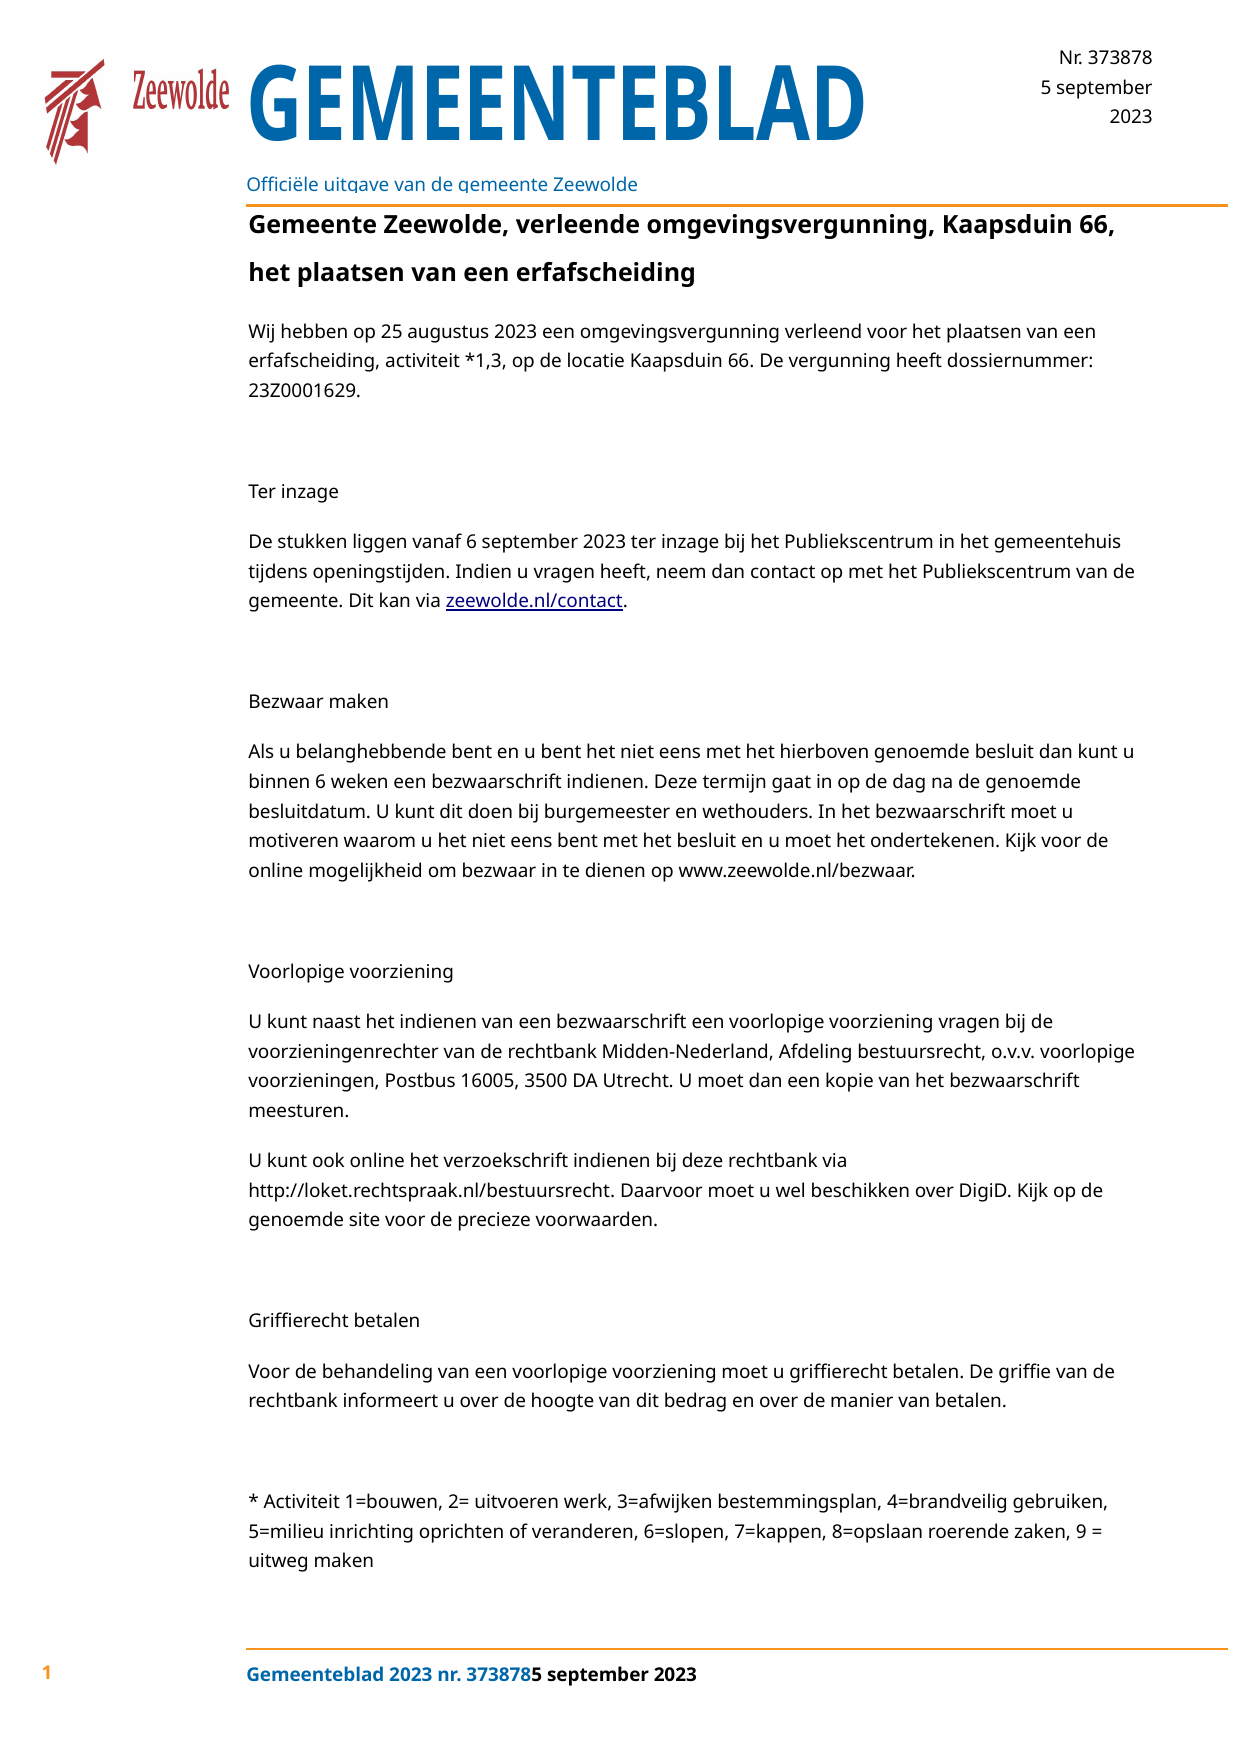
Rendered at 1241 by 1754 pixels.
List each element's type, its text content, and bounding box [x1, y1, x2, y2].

text Bezwaar maken [248, 688, 1152, 714]
text U kunt naast het indienen van een bezwaarschrift een voorlopige voorziening vragen bij de voorzieningenrechter van de rechtbank Midden-Nederland, Afdeling bestuursrecht, o.v.v. voorlopige voorzieningen, Postbus 16005, 3500 DA Utrecht. U moet dan een kopie van het bezwaarschrift meesturen. [248, 1008, 1152, 1123]
text U kunt ook online het verzoekschrift indienen bij deze rechtbank via http://loket.rechtspraak.nl/bestuursrecht. Daarvoor moet u wel beschikken over DigiD. Kijk op de genoemde site voor de precieze voorwaarden. [248, 1147, 1152, 1232]
picture [41, 47, 231, 172]
text Als u belanghebbende bent en u bent het niet eens met het hierboven genoemde besluit dan kunt u binnen 6 weken een bezwaarschrift indienen. Deze termijn gaat in op de dag na de genoemde besluitdatum. U kunt dit doen bij burgemeester en wethouders. In het bezwaarschrift moet u motiveren waarom u het niet eens bent met het besluit en u moet het ondertekenen. Kijk voor de online mogelijkheid om bezwaar in te dienen op www.zeewolde.nl/bezwaar. [248, 739, 1152, 883]
text Voorlopige voorziening [248, 958, 1152, 984]
text Voor de behandeling van een voorlopige voorziening moet u griffierecht betalen. De griffie van de rechtbank informeert u over de hoogte van dit bedrag en over de manier van betalen. [248, 1358, 1152, 1413]
text De stukken liggen vanaf 6 september 2023 ter inzage bij het Publiekscentrum in het gemeentehuis tijdens openingstijden. Indien u vragen heeft, neem dan contact op met het Publiekscentrum van de gemeente. Dit kan via zeewolde.nl/contact. [248, 528, 1152, 613]
text Griffierecht betalen [248, 1307, 1152, 1333]
text Gemeente Zeewolde, verleende omgevingsvergunning, Kaapsduin 66, het plaatsen van een erfafscheiding [248, 207, 1152, 288]
text Ter inzage [248, 478, 1152, 504]
text * Activiteit 1=bouwen, 2= uitvoeren werk, 3=afwijken bestemmingsplan, 4=brandveilig gebruiken, 5=milieu inrichting oprichten of veranderen, 6=slopen, 7=kappen, 8=opslaan roerende zaken, 9 = uitweg maken [248, 1488, 1152, 1573]
text Wij hebben op 25 augustus 2023 een omgevingsvergunning verleend voor het plaatsen van een erfafscheiding, activiteit *1,3, op de locatie Kaapsduin 66. De vergunning heeft dossiernummer: 23Z0001629. [248, 318, 1152, 403]
